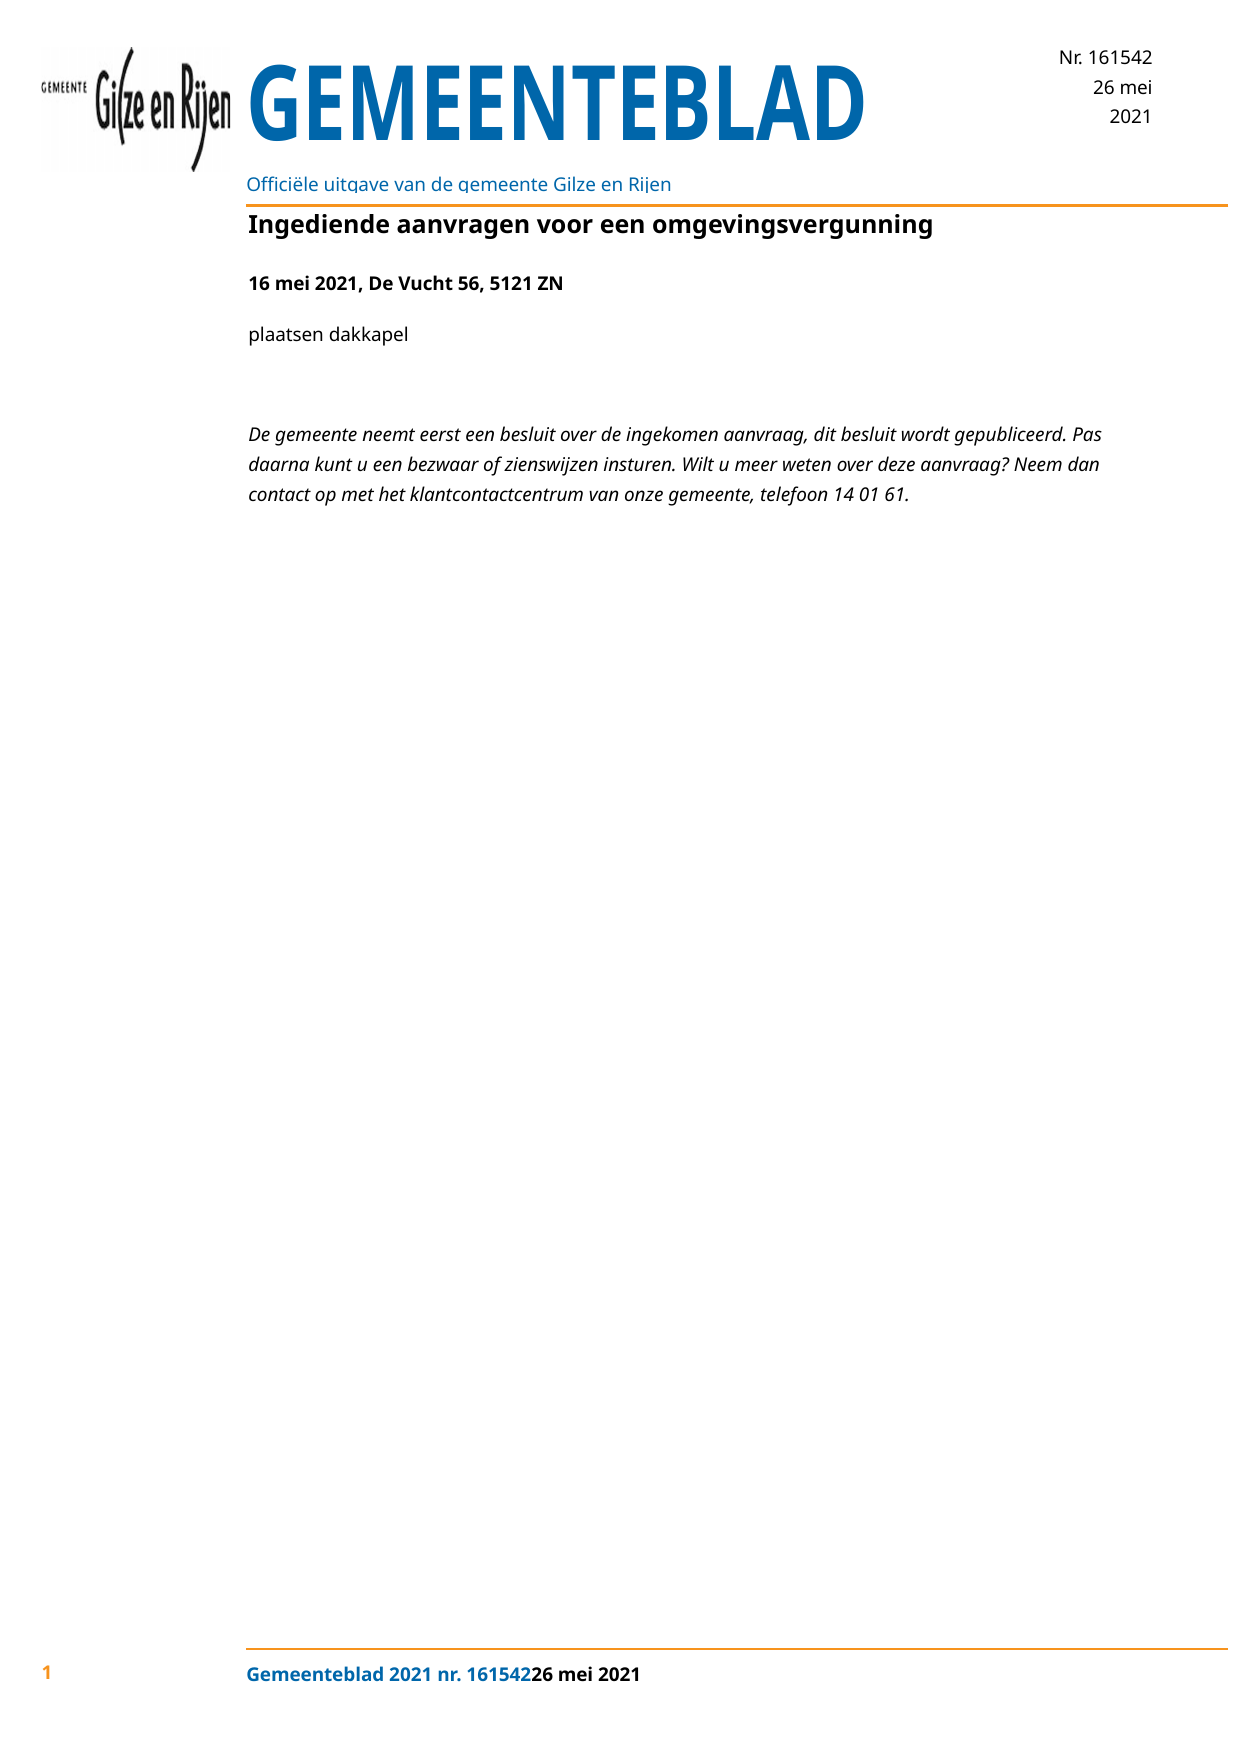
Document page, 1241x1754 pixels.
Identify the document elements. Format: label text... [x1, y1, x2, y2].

text plaatsen dakkapel [248, 321, 1152, 346]
picture [41, 47, 231, 172]
text 16 mei 2021, De Vucht 56, 5121 ZN [248, 270, 1152, 296]
text Ingediende aanvragen voor een omgevingsvergunning [248, 207, 1152, 241]
text De gemeente neemt eerst een besluit over de ingekomen aanvraag, dit besluit wordt gepubliceerd. Pas daarna kunt u een bezwaar of zienswijzen insturen. Wilt u meer weten over deze aanvraag? Neem dan contact op met het klantcontactcentrum van onze gemeente, telefoon 14 01 61. [248, 422, 1152, 506]
